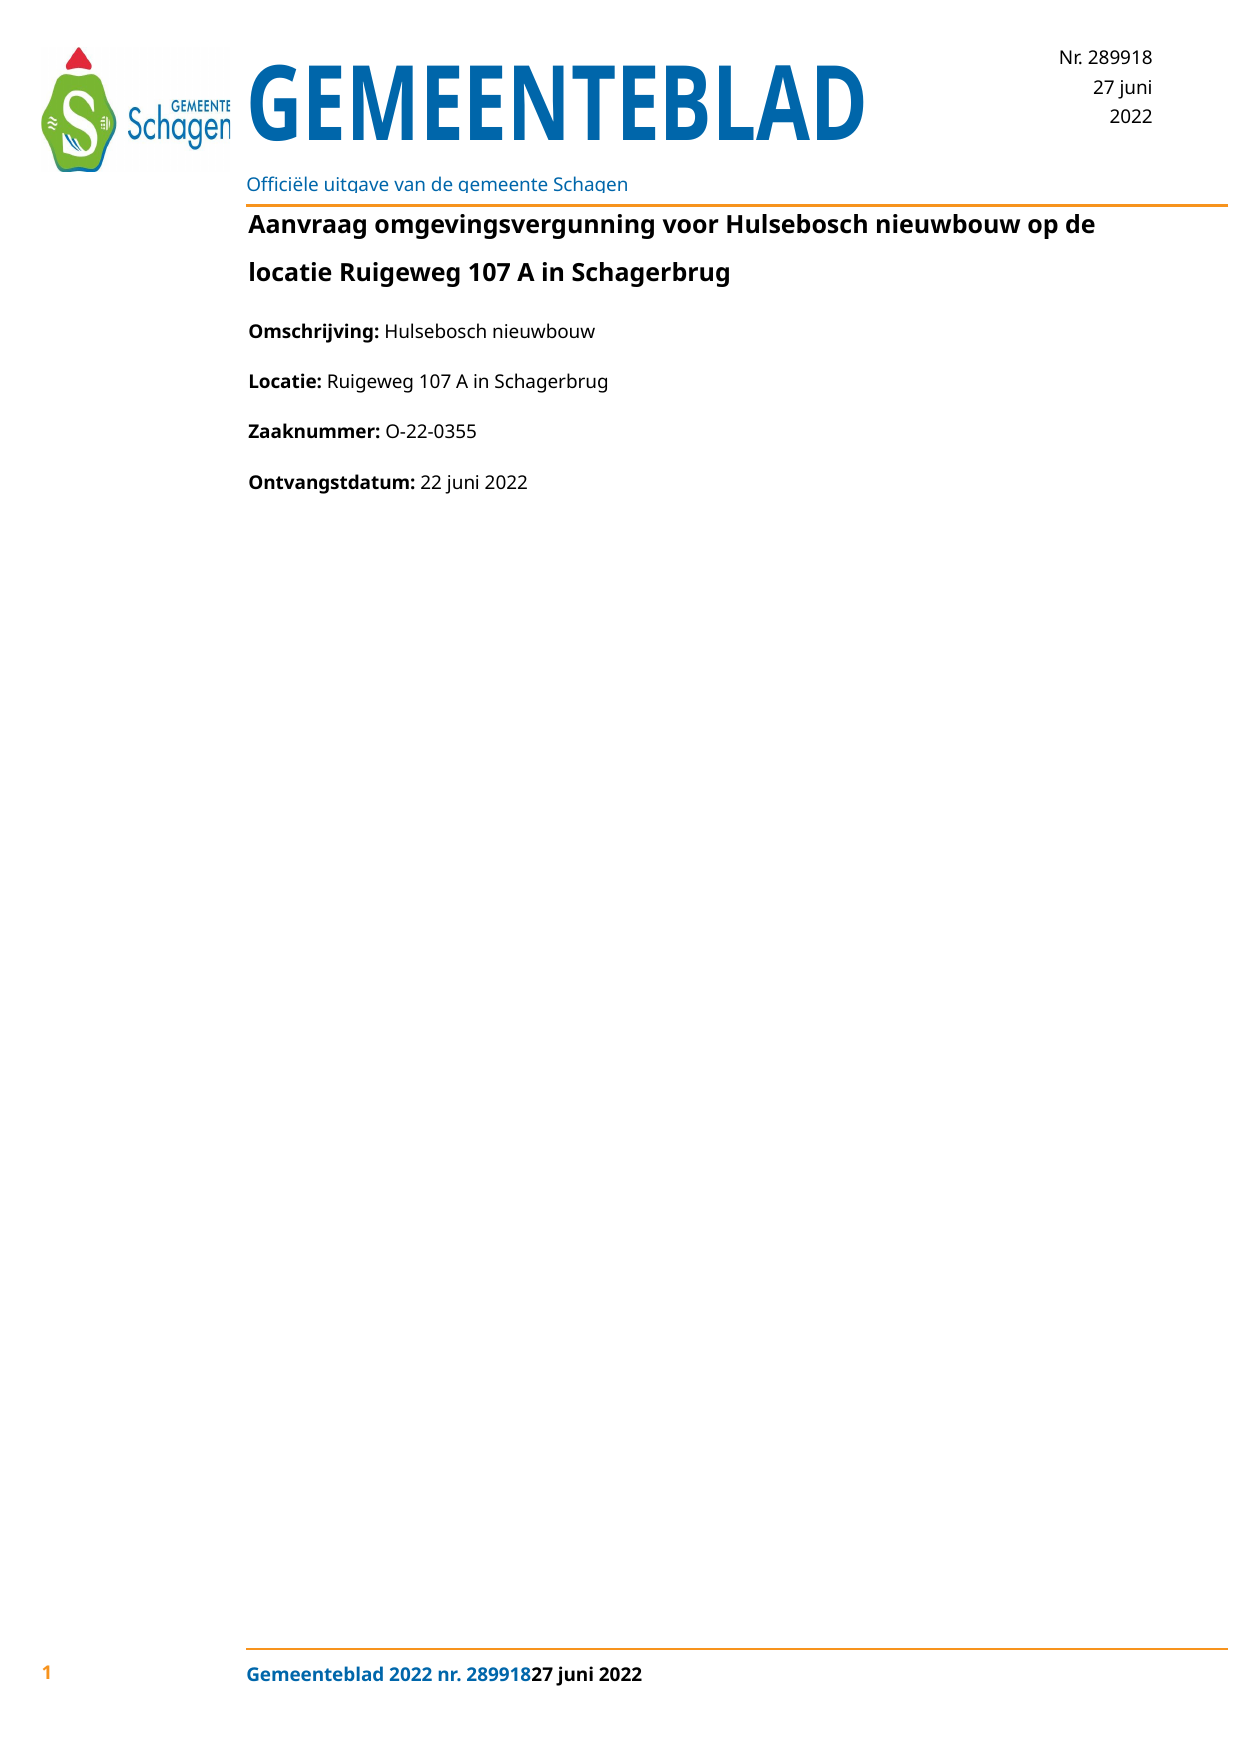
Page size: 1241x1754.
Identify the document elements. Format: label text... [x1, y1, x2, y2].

text Aanvraag omgevingsvergunning voor Hulsebosch nieuwbouw op de locatie Ruigeweg 107 A in Schagerbrug [248, 207, 1152, 288]
text Zaaknummer: O-22-0355 [248, 419, 1152, 444]
picture [41, 47, 231, 172]
text Locatie: Ruigeweg 107 A in Schagerbrug [248, 368, 1152, 394]
text Ontvangstdatum: 22 juni 2022 [248, 469, 1152, 495]
text Omschrijving: Hulsebosch nieuwbouw [248, 318, 1152, 344]
